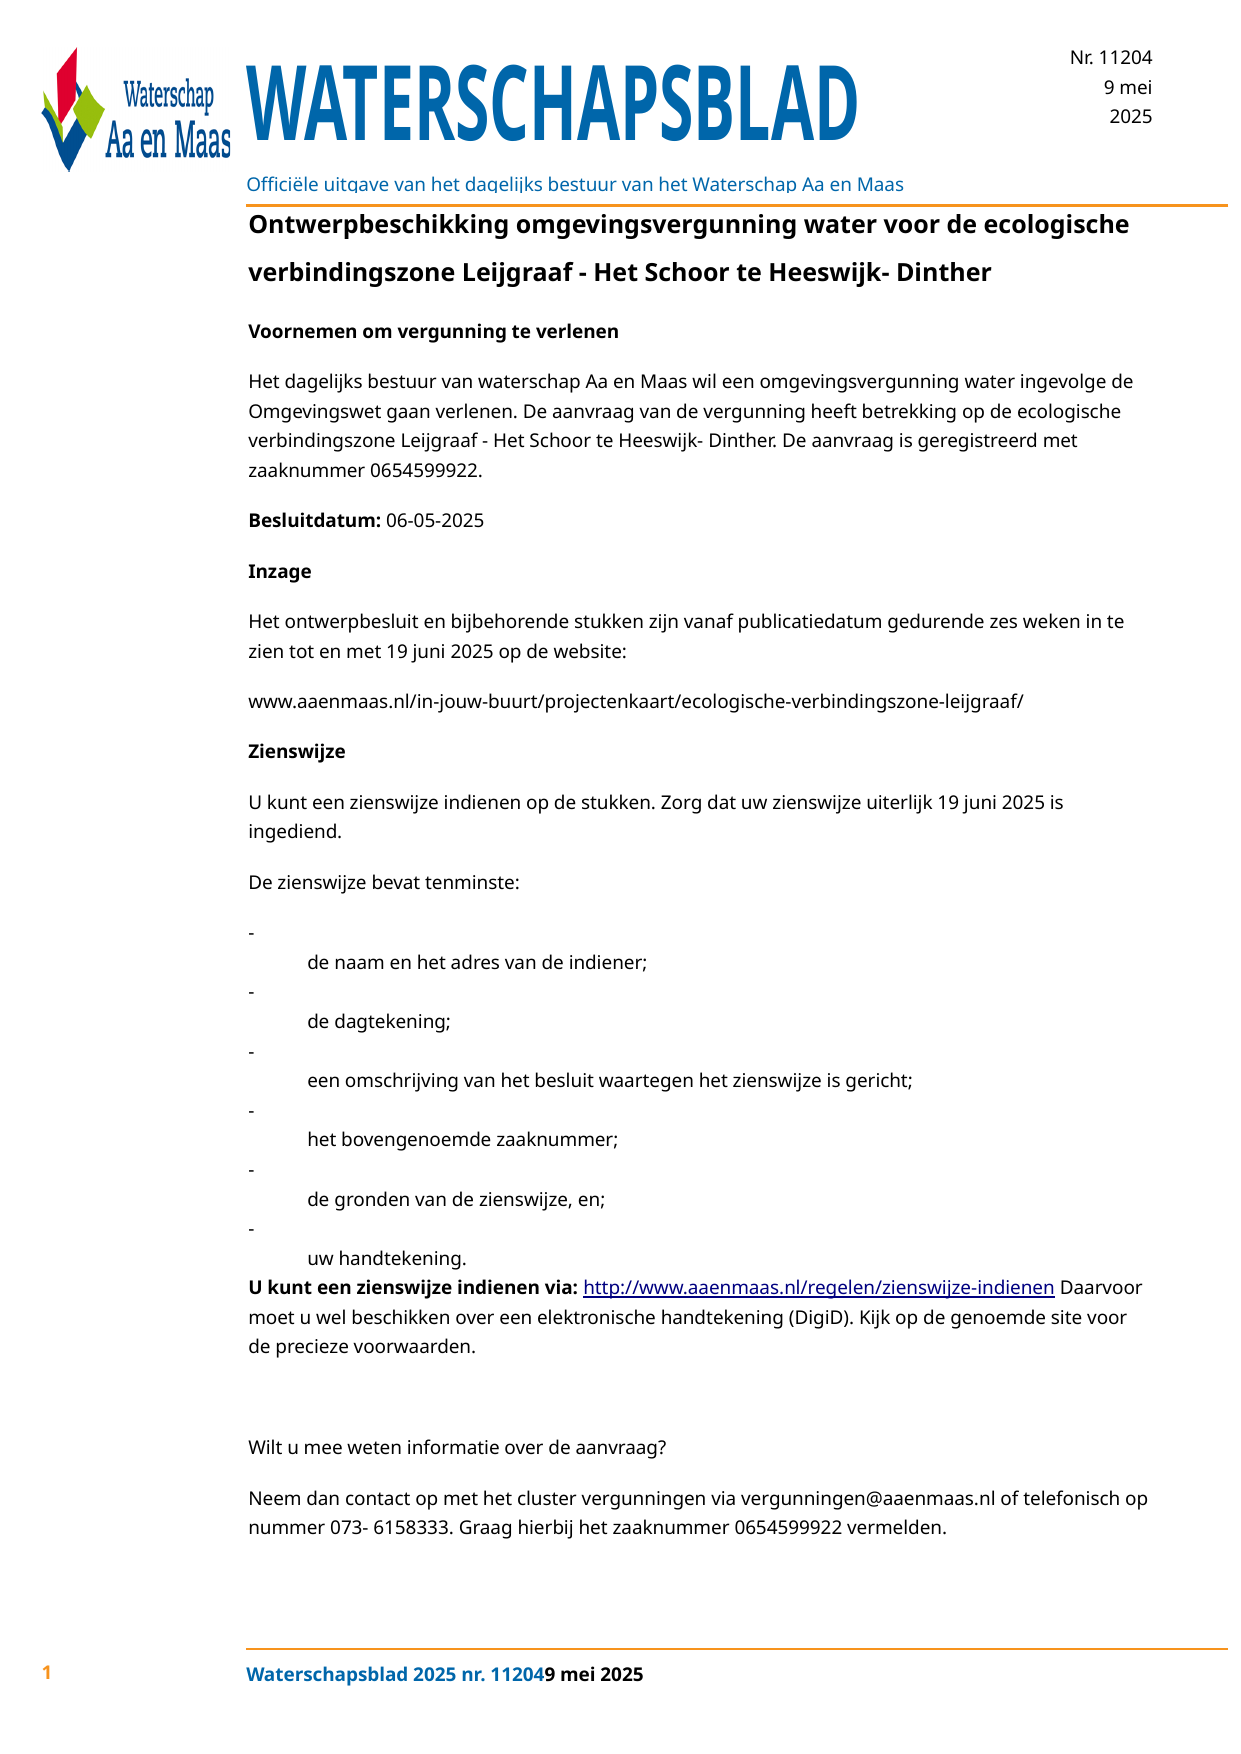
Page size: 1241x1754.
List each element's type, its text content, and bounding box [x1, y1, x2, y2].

picture [41, 47, 231, 172]
text Zienswijze [248, 739, 1152, 764]
text Ontwerpbeschikking omgevingsvergunning water voor de ecologische verbindingszone Leijgraaf - Het Schoor te Heeswijk- Dinther [248, 207, 1152, 288]
text Besluitdatum: 06-05-2025 [248, 507, 1152, 533]
text U kunt een zienswijze indienen op de stukken. Zorg dat uw zienswijze uiterlijk 19 juni 2025 is ingediend. [248, 789, 1152, 844]
list de naam en het adres van de indiener; [248, 949, 1152, 975]
list een omschrijving van het besluit waartegen het zienswijze is gericht; [248, 1067, 1152, 1093]
text Het ontwerpbesluit en bijbehorende stukken zijn vanaf publicatiedatum gedurende zes weken in te zien tot en met 19 juni 2025 op de website: [248, 608, 1152, 664]
text De zienswijze bevat tenminste: [248, 869, 1152, 895]
list de dagtekening; [248, 1008, 1152, 1034]
text Neem dan contact op met het cluster vergunningen via vergunningen@aaenmaas.nl of telefonisch op nummer 073- 6158333. Graag hierbij het zaaknummer 0654599922 vermelden. [248, 1485, 1152, 1540]
list de gronden van de zienswijze, en; [248, 1186, 1152, 1212]
text Inzage [248, 558, 1152, 584]
list het bovengenoemde zaaknummer; [248, 1127, 1152, 1152]
text www.aaenmaas.nl/in-jouw-buurt/projectenkaart/ecologische-verbindingszone-leijgraaf/ [248, 688, 1152, 714]
text U kunt een zienswijze indienen via: http://www.aaenmaas.nl/regelen/zienswijze-indienen Daarvoor moet u wel beschikken over een elektronische handtekening (DigiD). Kijk op de genoemde site voor de precieze voorwaarden. [248, 1274, 1152, 1359]
list uw handtekening. [248, 1245, 1152, 1271]
text Het dagelijks bestuur van waterschap Aa en Maas wil een omgevingsvergunning water ingevolge de Omgevingswet gaan verlenen. De aanvraag van de vergunning heeft betrekking op de ecologische verbindingszone Leijgraaf - Het Schoor te Heeswijk- Dinther. De aanvraag is geregistreerd met zaaknummer 0654599922. [248, 368, 1152, 483]
text Wilt u mee weten informatie over de aanvraag? [248, 1434, 1152, 1460]
text Voornemen om vergunning te verlenen [248, 318, 1152, 344]
